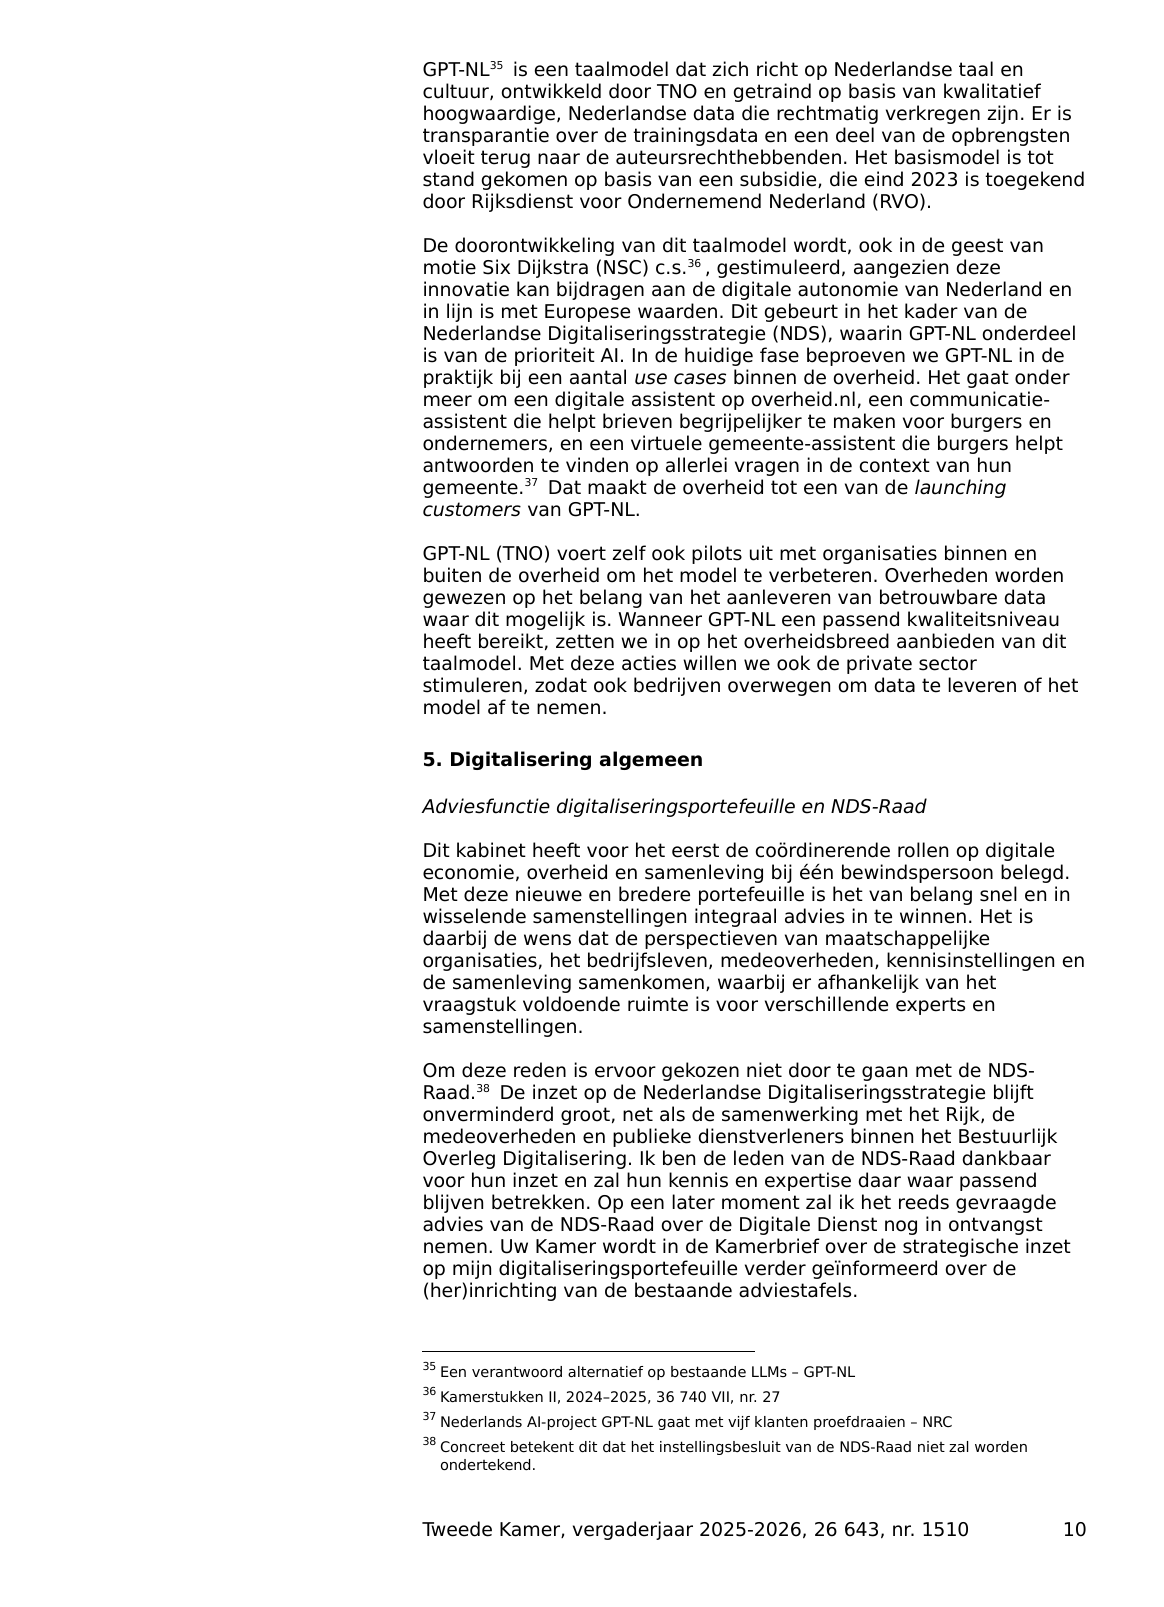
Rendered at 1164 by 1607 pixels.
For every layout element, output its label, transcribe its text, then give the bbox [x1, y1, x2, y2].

text De doorontwikkeling van dit taalmodel wordt, ook in de geest van motie Six Dijkstra (NSC) c.s., gestimuleerd, aangezien deze innovatie kan bijdragen aan de digitale autonomie van Nederland en in lijn is met Europese waarden. Dit gebeurt in het kader van de Nederlandse Digitaliseringsstrategie (NDS), waarin GPT-NL onderdeel is van de prioriteit AI. In de huidige fase beproeven we GPT-NL in de praktijk bij een aantal use cases binnen de overheid. Het gaat onder meer om een digitale assistent op overheid.nl, een communicatie-assistent die helpt brieven begrijpelijker te maken voor burgers en ondernemers, en een virtuele gemeente-assistent die burgers helpt antwoorden te vinden op allerlei vragen in de context van hun gemeente. Dat maakt de overheid tot een van de launching customers van GPT-NL. [422, 235, 1087, 521]
text Dit kabinet heeft voor het eerst de coördinerende rollen op digitale economie, overheid en samenleving bij één bewindspersoon belegd. Met deze nieuwe en bredere portefeuille is het van belang snel en in wisselende samenstellingen integraal advies in te winnen. Het is daarbij de wens dat de perspectieven van maatschappelijke organisaties, het bedrijfsleven, medeoverheden, kennisinstellingen en de samenleving samenkomen, waarbij er afhankelijk van het vraagstuk voldoende ruimte is voor verschillende experts en samenstellingen. [422, 840, 1087, 1038]
text Om deze reden is ervoor gekozen niet door te gaan met de NDS-Raad. De inzet op de Nederlandse Digitaliseringsstrategie blijft onverminderd groot, net als de samenwerking met het Rijk, de medeoverheden en publieke dienstverleners binnen het Bestuurlijk Overleg Digitalisering. Ik ben de leden van de NDS-Raad dankbaar voor hun inzet en zal hun kennis en expertise daar waar passend blijven betrekken. Op een later moment zal ik het reeds gevraagde advies van de NDS-Raad over de Digitale Dienst nog in ontvangst nemen. Uw Kamer wordt in de Kamerbrief over de strategische inzet op mijn digitaliseringsportefeuille verder geïnformeerd over de (her)inrichting van de bestaande adviestafels. [422, 1060, 1087, 1302]
subtitle 5. Digitalisering algemeen [422, 749, 1087, 771]
text GPT-NL is een taalmodel dat zich richt op Nederlandse taal en cultuur, ontwikkeld door TNO en getraind op basis van kwalitatief hoogwaardige, Nederlandse data die rechtmatig verkregen zijn. Er is transparantie over de trainingsdata en een deel van de opbrengsten vloeit terug naar de auteursrechthebbenden. Het basismodel is tot stand gekomen op basis van een subsidie, die eind 2023 is toegekend door Rijksdienst voor Ondernemend Nederland (RVO). [422, 59, 1087, 213]
text Kamerstukken II, 2024–2025, 36 740 VII, nr. 27 [422, 1385, 1087, 1407]
text Een verantwoord alternatief op bestaande LLMs – GPT-NL [422, 1360, 1087, 1382]
text Nederlands AI-project GPT-NL gaat met vijf klanten proefdraaien – NRC [422, 1410, 1087, 1432]
text GPT-NL (TNO) voert zelf ook pilots uit met organisaties binnen en buiten de overheid om het model te verbeteren. Overheden worden gewezen op het belang van het aanleveren van betrouwbare data waar dit mogelijk is. Wanneer GPT-NL een passend kwaliteitsniveau heeft bereikt, zetten we in op het overheidsbreed aanbieden van dit taalmodel. Met deze acties willen we ook de private sector stimuleren, zodat ook bedrijven overwegen om data te leveren of het model af te nemen. [422, 543, 1087, 719]
text Concreet betekent dit dat het instellingsbesluit van de NDS-Raad niet zal worden ondertekend. [422, 1435, 1087, 1474]
subtitle Adviesfunctie digitaliseringsportefeuille en NDS-Raad [422, 796, 1087, 818]
